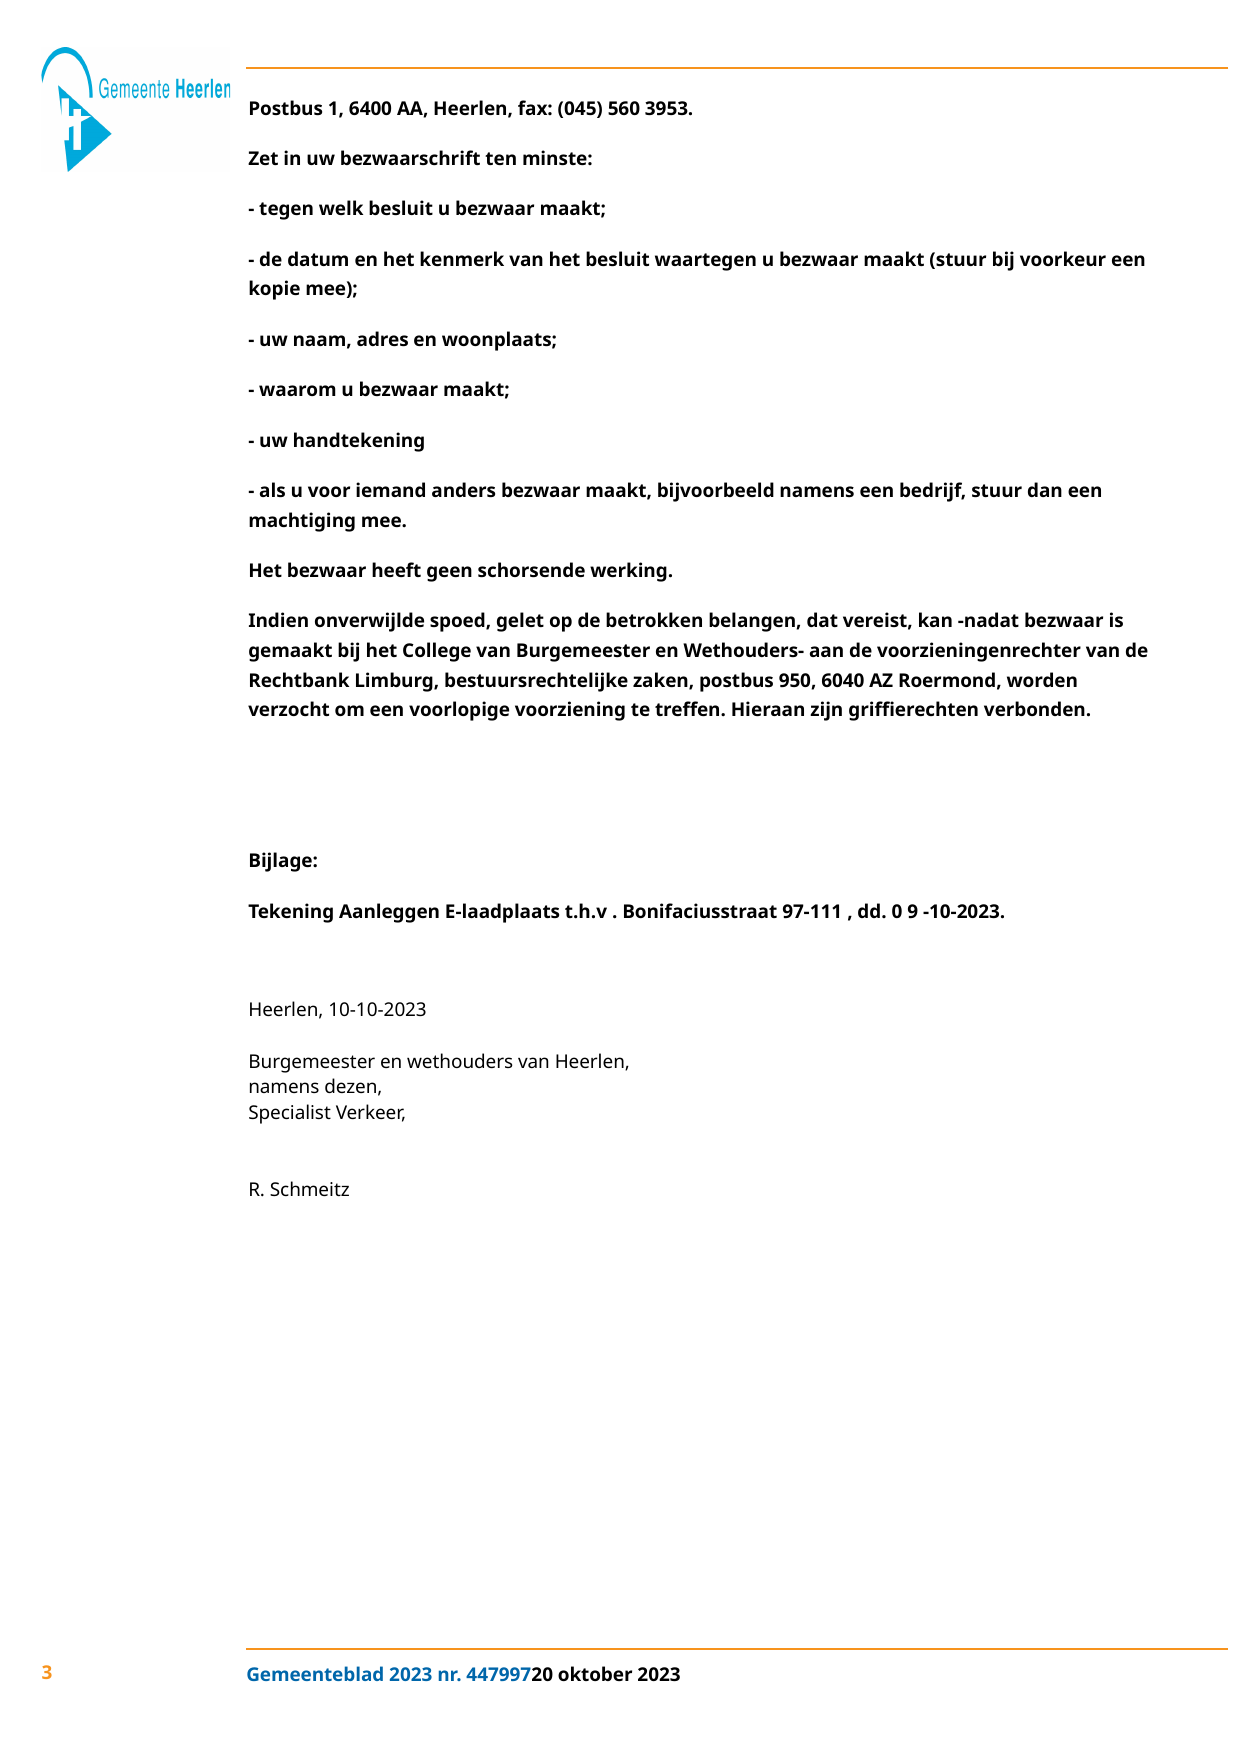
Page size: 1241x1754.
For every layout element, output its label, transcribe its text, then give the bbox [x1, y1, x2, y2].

text - uw naam, adres en woonplaats; [248, 326, 1152, 352]
text R. Schmeitz [248, 1176, 1152, 1202]
picture [41, 47, 231, 172]
text Specialist Verkeer, [248, 1099, 1152, 1125]
text Postbus 1, 6400 AA, Heerlen, fax: (045) 560 3953. [248, 95, 1152, 121]
text Burgemeester en wethouders van Heerlen, [248, 1048, 1152, 1073]
text Heerlen, 10-10-2023 [248, 996, 1152, 1022]
text Tekening Aanleggen E-laadplaats t.h.v . Bonifaciusstraat 97-111 , dd. 0 9 -10-2023. [248, 898, 1152, 924]
text namens dezen, [248, 1073, 1152, 1099]
text Indien onverwijlde spoed, gelet op de betrokken belangen, dat vereist, kan -nadat bezwaar is gemaakt bij het College van Burgemeester en Wethouders- aan de voorzieningenrechter van de Rechtbank Limburg, bestuursrechtelijke zaken, postbus 950, 6040 AZ Roermond, worden verzocht om een voorlopige voorziening te treffen. Hieraan zijn griffierechten verbonden. [248, 608, 1152, 722]
text - uw handtekening [248, 427, 1152, 453]
text - als u voor iemand anders bezwaar maakt, bijvoorbeeld namens een bedrijf, stuur dan een machtiging mee. [248, 477, 1152, 533]
text - tegen welk besluit u bezwaar maakt; [248, 196, 1152, 221]
text - de datum en het kenmerk van het besluit waartegen u bezwaar maakt (stuur bij voorkeur een kopie mee); [248, 246, 1152, 301]
text Zet in uw bezwaarschrift ten minste: [248, 145, 1152, 171]
text - waarom u bezwaar maakt; [248, 376, 1152, 402]
text Bijlage: [248, 848, 1152, 873]
picture [41, 47, 59, 70]
text Het bezwaar heeft geen schorsende werking. [248, 557, 1152, 583]
